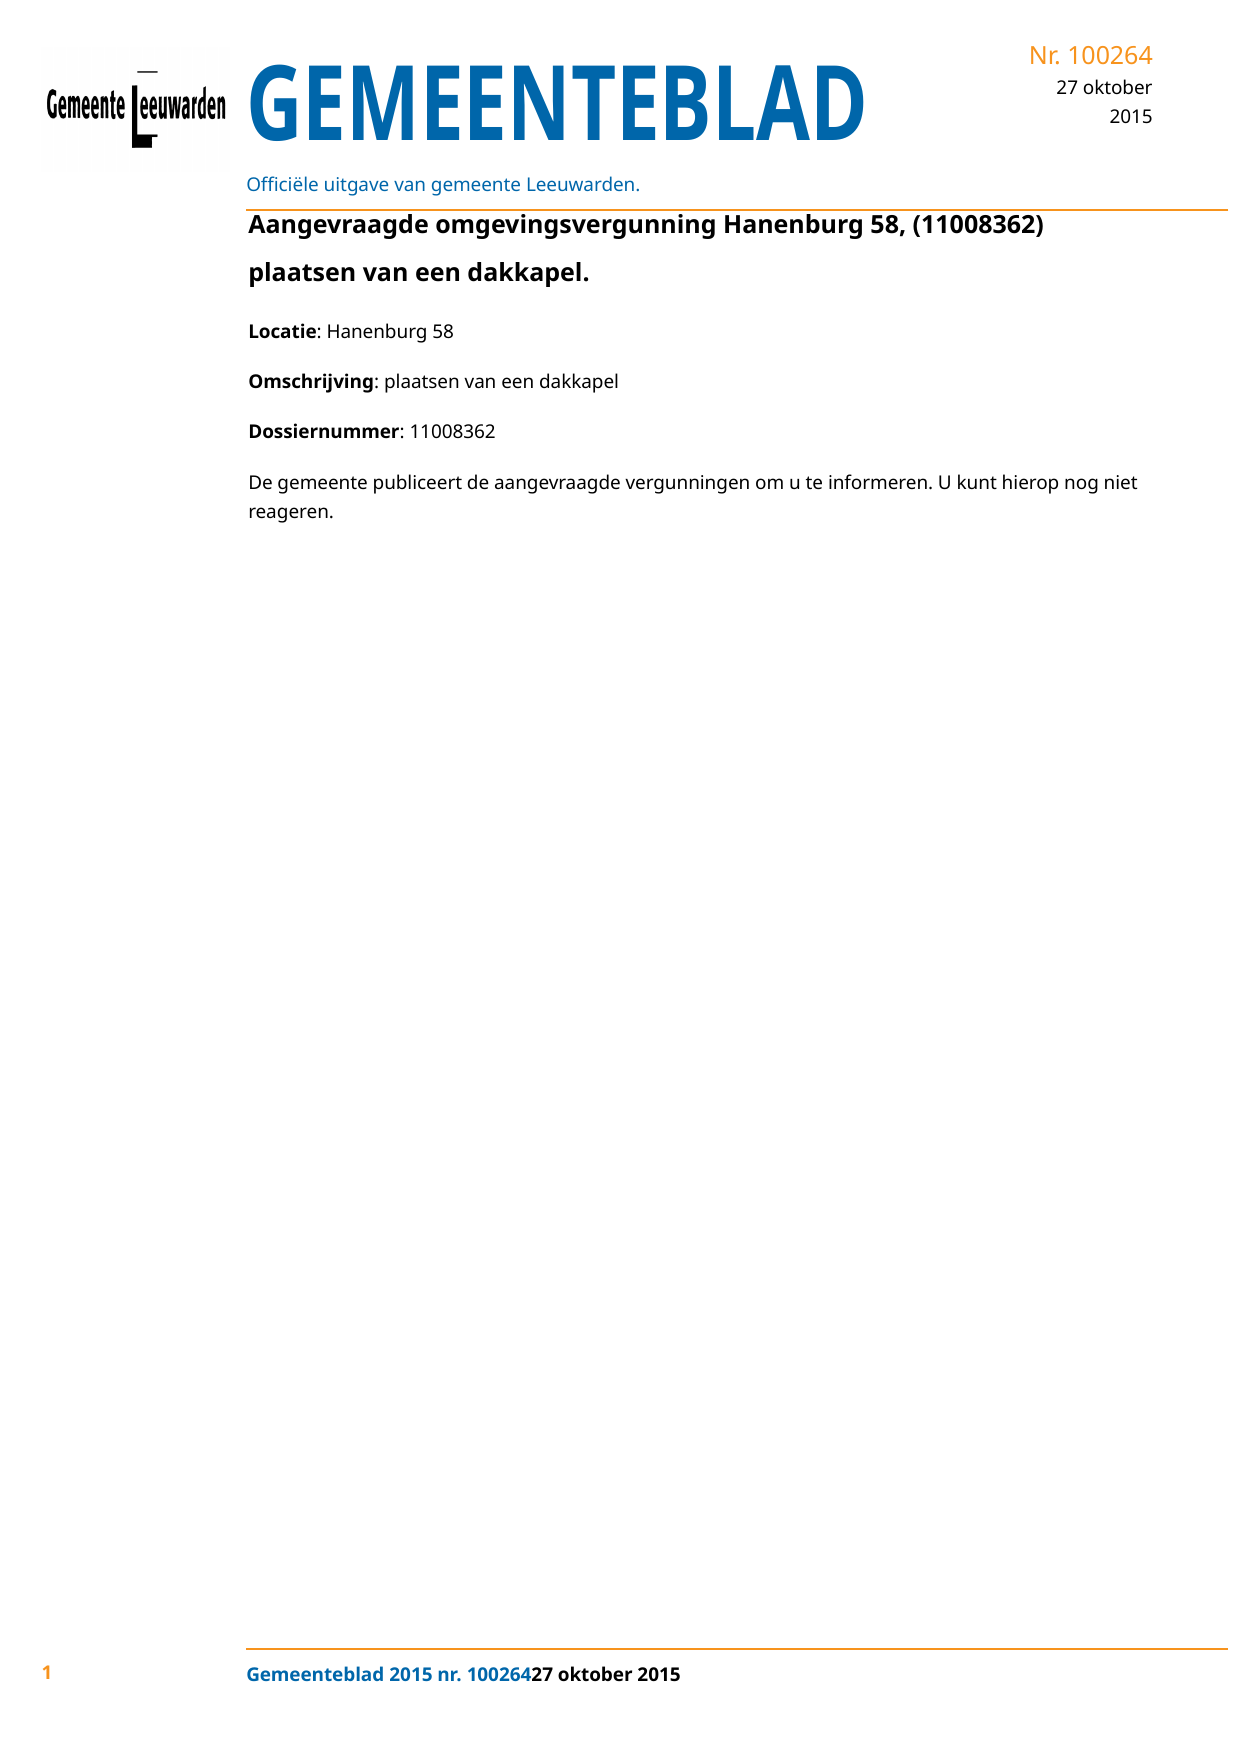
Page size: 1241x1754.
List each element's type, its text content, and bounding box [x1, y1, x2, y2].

text De gemeente publiceert de aangevraagde vergunningen om u te informeren. U kunt hierop nog niet reageren. [248, 469, 1152, 524]
text Aangevraagde omgevingsvergunning Hanenburg 58, (11008362) plaatsen van een dakkapel. [248, 211, 1152, 288]
picture [41, 47, 231, 172]
text Omschrijving: plaatsen van een dakkapel [248, 368, 1152, 394]
text Dossiernummer: 11008362 [248, 419, 1152, 444]
text Locatie: Hanenburg 58 [248, 318, 1152, 344]
